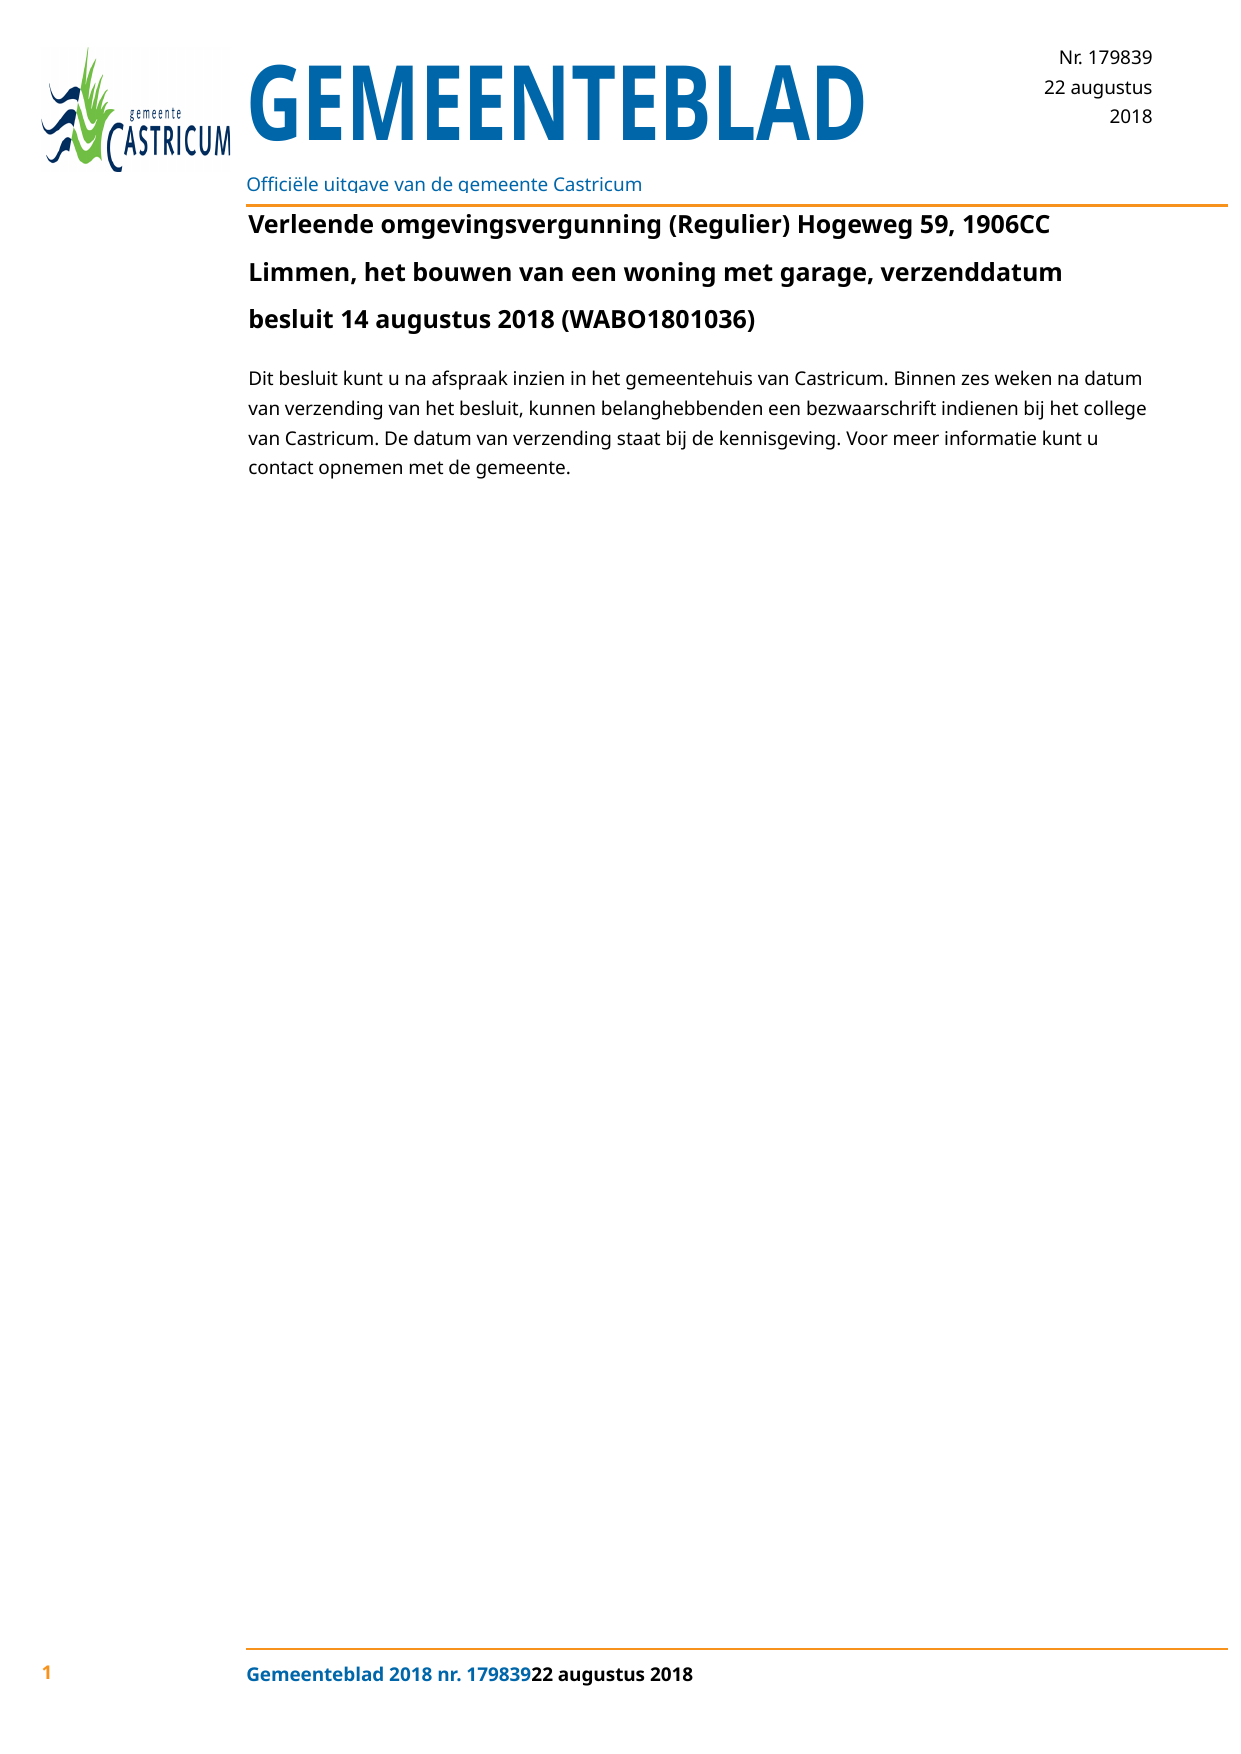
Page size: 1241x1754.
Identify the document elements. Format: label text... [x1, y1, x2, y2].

text Verleende omgevingsvergunning (Regulier) Hogeweg 59, 1906CC Limmen, het bouwen van een woning met garage, verzenddatum besluit 14 augustus 2018 (WABO1801036) [248, 207, 1152, 336]
text Dit besluit kunt u na afspraak inzien in het gemeentehuis van Castricum. Binnen zes weken na datum van verzending van het besluit, kunnen belanghebbenden een bezwaarschrift indienen bij het college van Castricum. De datum van verzending staat bij de kennisgeving. Voor meer informatie kunt u contact opnemen met de gemeente. [248, 366, 1152, 480]
picture [41, 47, 231, 172]
